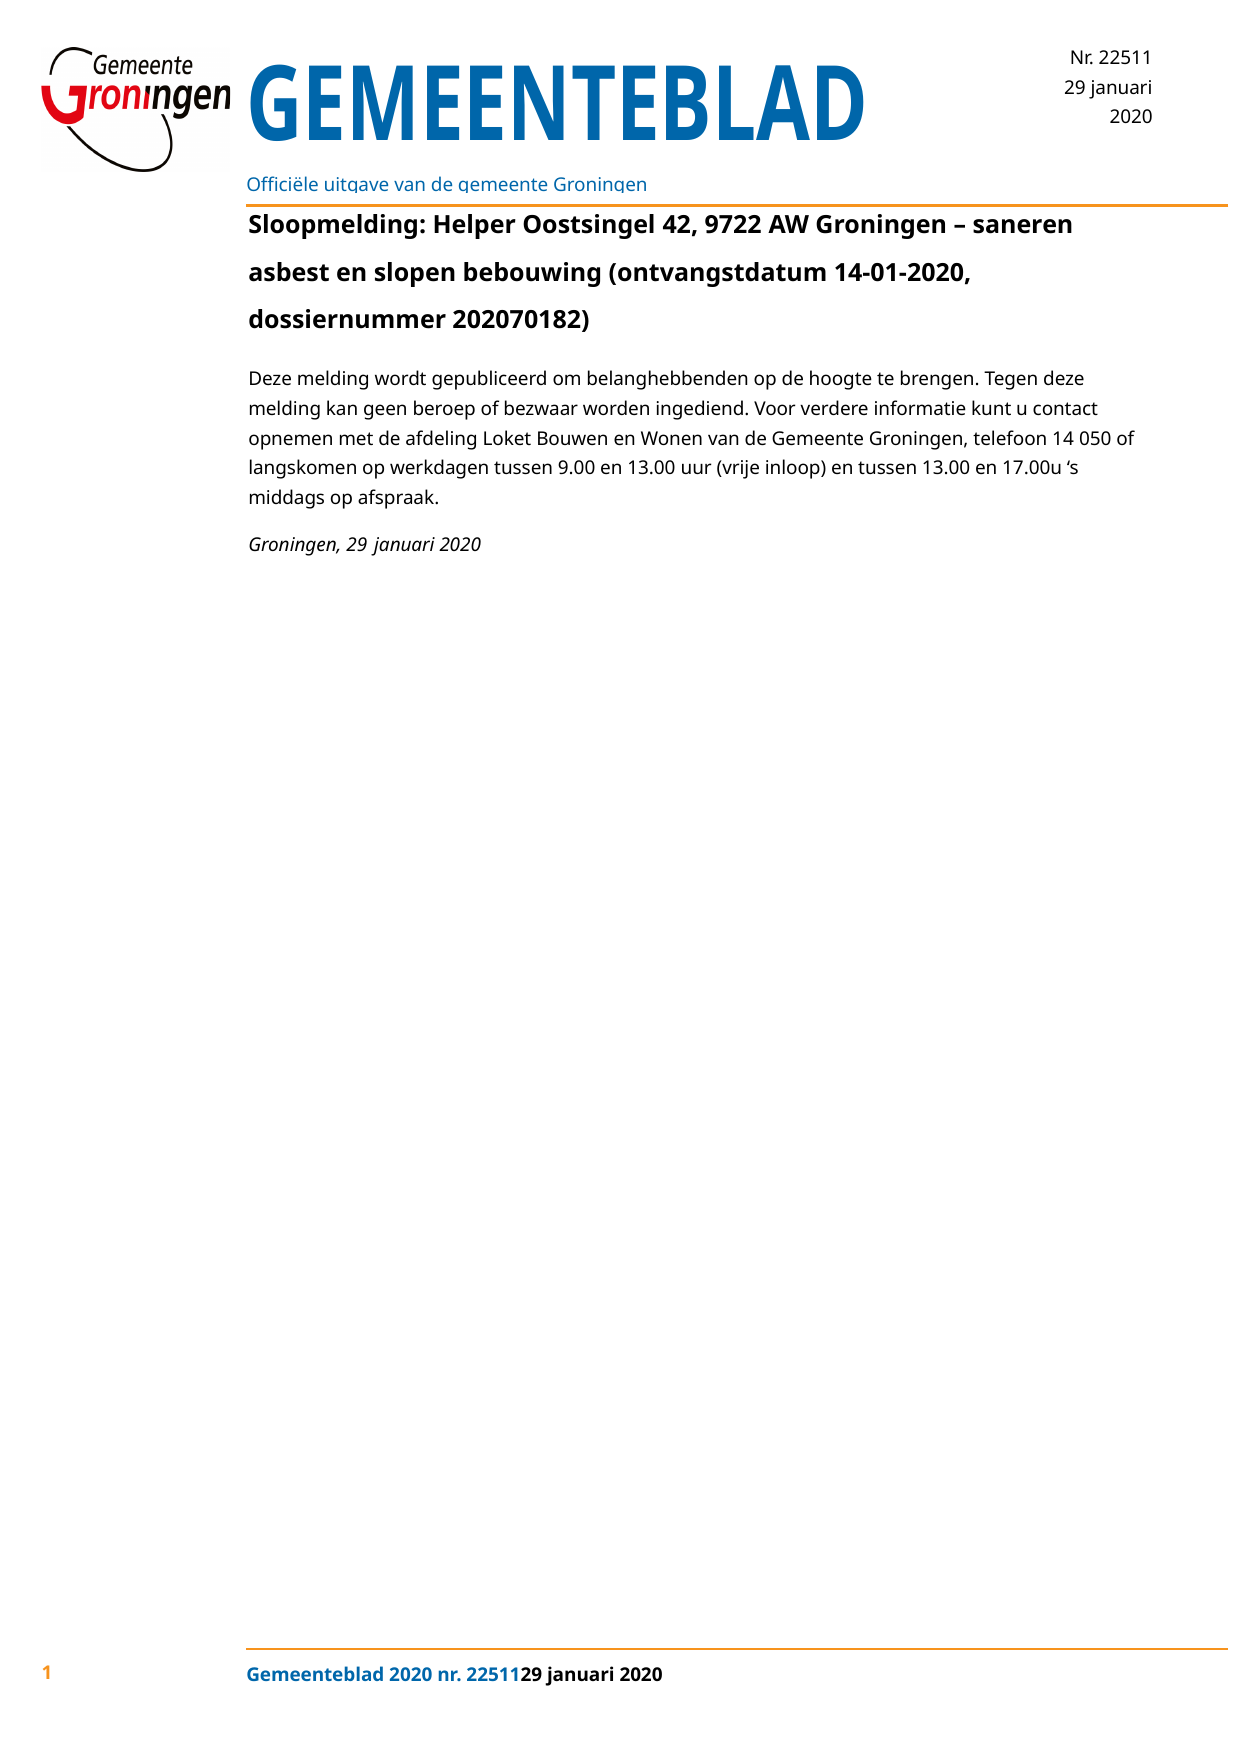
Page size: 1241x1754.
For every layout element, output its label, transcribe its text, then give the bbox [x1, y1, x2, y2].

text Groningen, 29 januari 2020 [248, 532, 1152, 557]
text Deze melding wordt gepubliceerd om belanghebbenden op de hoogte te brengen. Tegen deze melding kan geen beroep of bezwaar worden ingediend. Voor verdere informatie kunt u contact opnemen met de afdeling Loket Bouwen en Wonen van de Gemeente Groningen, telefoon 14 050 of langskomen op werkdagen tussen 9.00 en 13.00 uur (vrije inloop) en tussen 13.00 en 17.00u ‘s middags op afspraak. [248, 366, 1152, 509]
picture [41, 47, 231, 172]
text Sloopmelding: Helper Oostsingel 42, 9722 AW Groningen – saneren asbest en slopen bebouwing (ontvangstdatum 14-01-2020, dossiernummer 202070182) [248, 207, 1152, 336]
